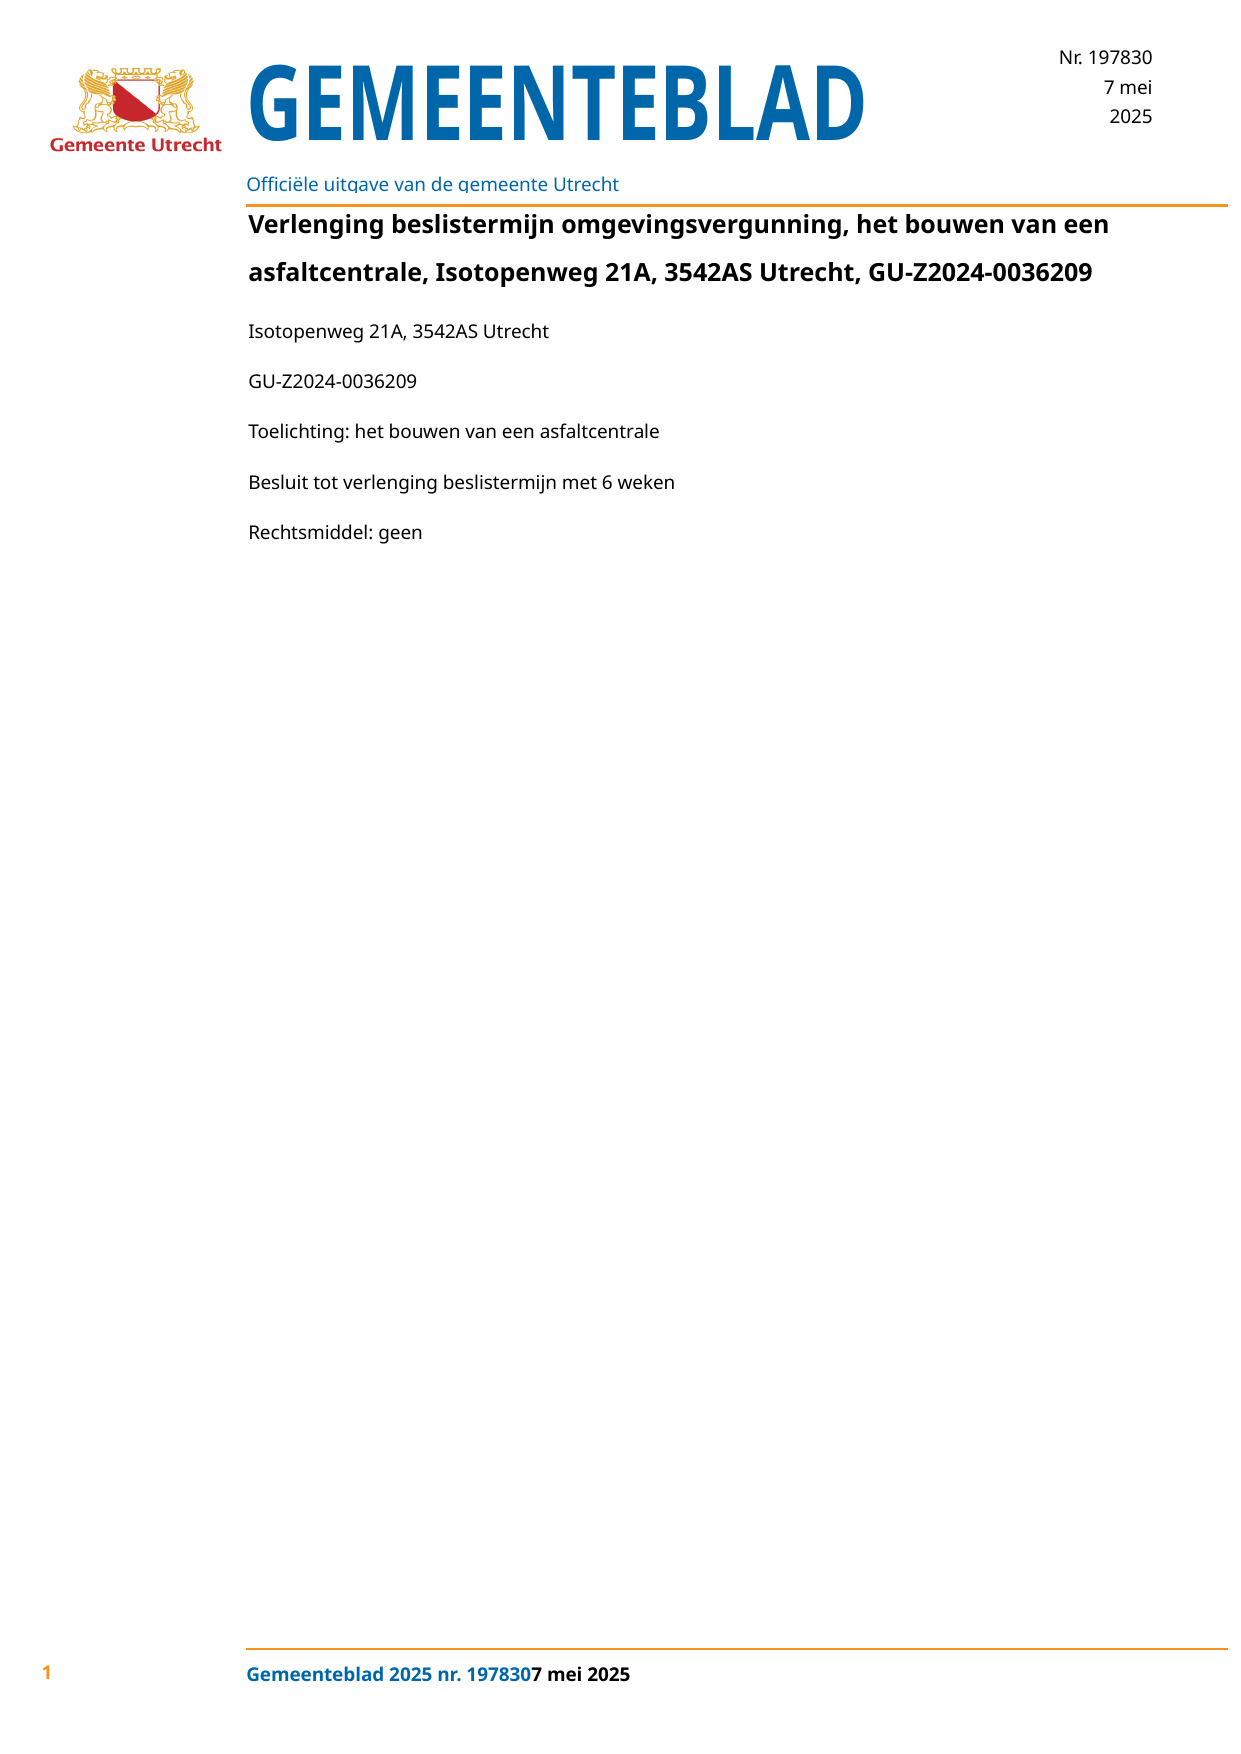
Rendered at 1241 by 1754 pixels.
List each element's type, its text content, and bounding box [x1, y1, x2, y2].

text Rechtsmiddel: geen [248, 519, 1152, 545]
text Isotopenweg 21A, 3542AS Utrecht [248, 318, 1152, 344]
text Verlenging beslistermijn omgevingsvergunning, het bouwen van een asfaltcentrale, Isotopenweg 21A, 3542AS Utrecht, GU-Z2024-0036209 [248, 207, 1152, 288]
text Besluit tot verlenging beslistermijn met 6 weken [248, 469, 1152, 495]
text Toelichting: het bouwen van een asfaltcentrale [248, 419, 1152, 444]
picture [41, 47, 231, 172]
text GU-Z2024-0036209 [248, 368, 1152, 394]
